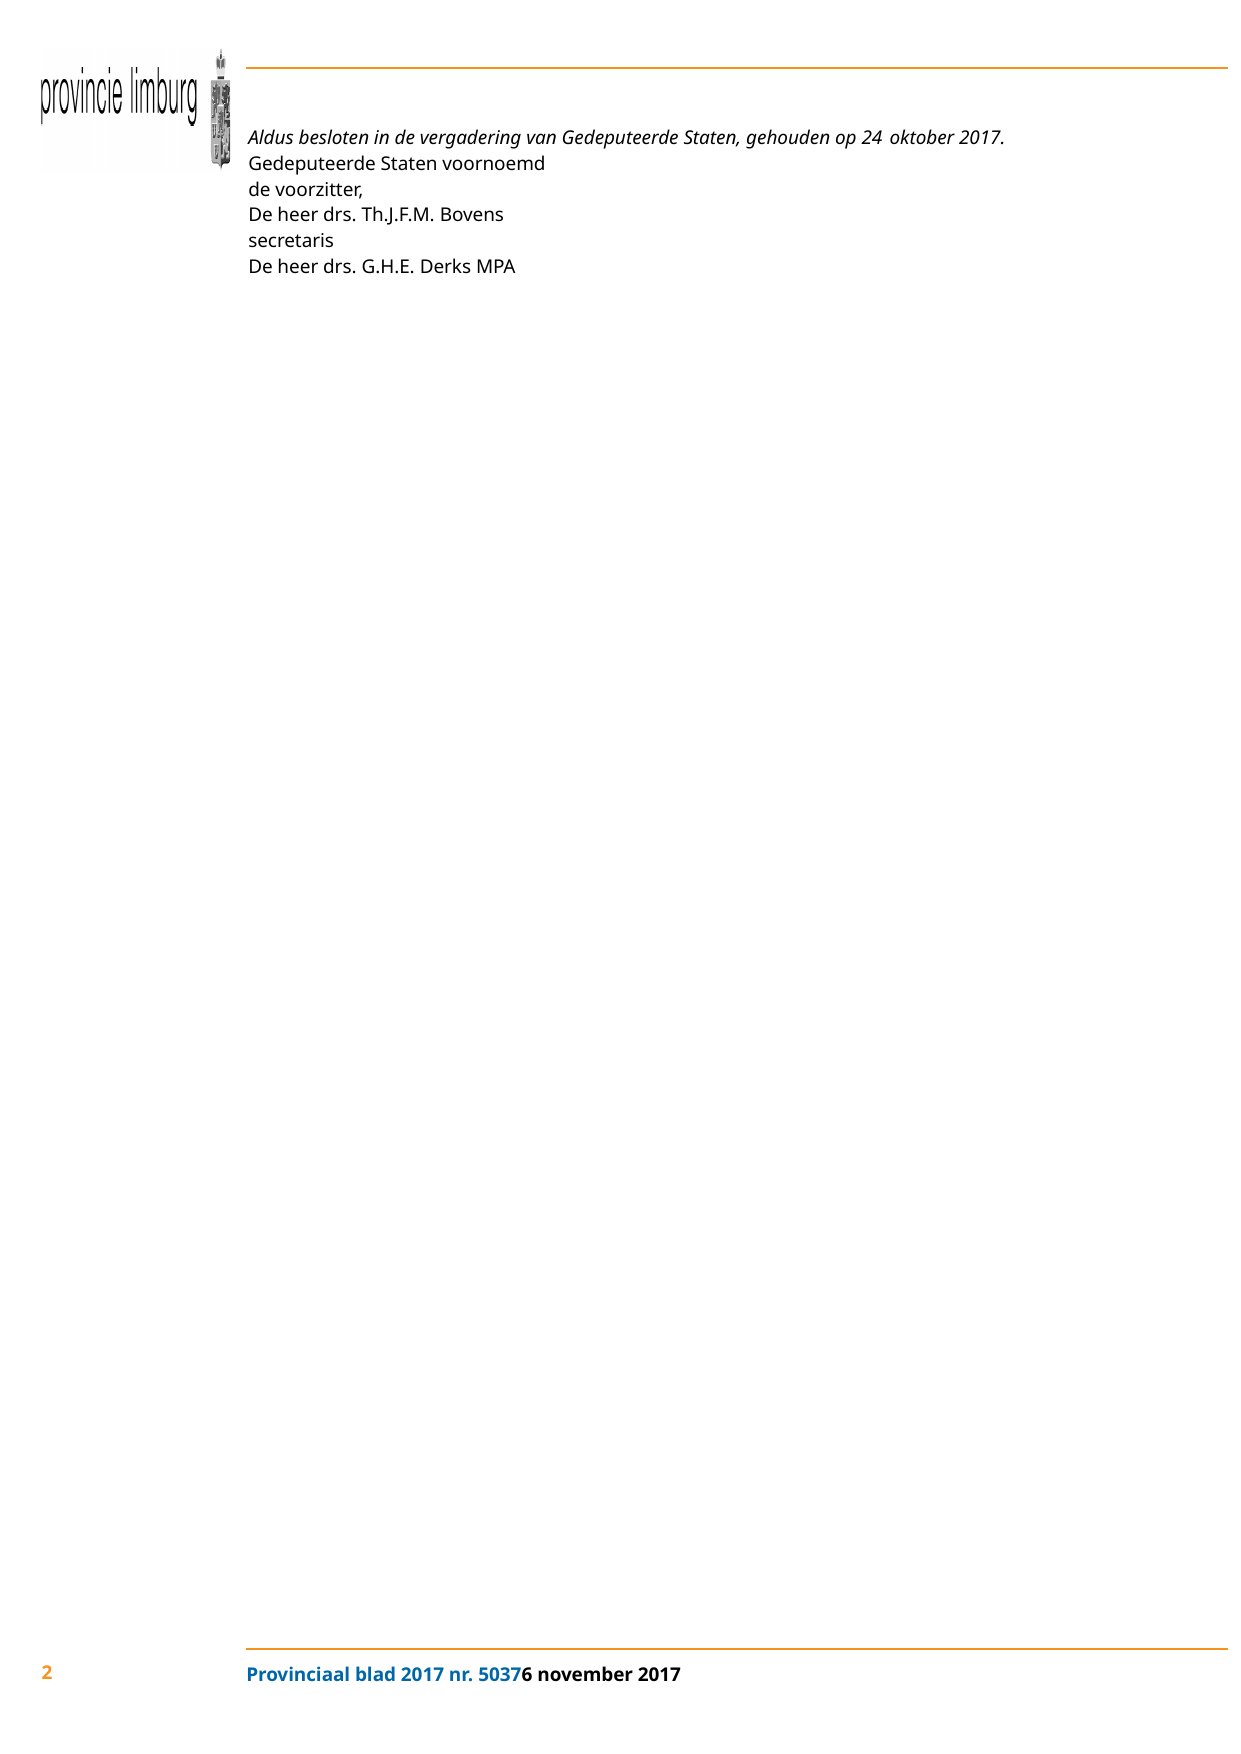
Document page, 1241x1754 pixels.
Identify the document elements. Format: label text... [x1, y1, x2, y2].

text Aldus besloten in de vergadering van Gedeputeerde Staten, gehouden op 24 oktober 2017. [248, 124, 1152, 150]
text De heer drs. Th.J.F.M. Bovens [248, 202, 1152, 227]
text de voorzitter, [248, 176, 1152, 202]
text secretaris [248, 227, 1152, 253]
text De heer drs. G.H.E. Derks MPA [248, 253, 1152, 279]
text Gedeputeerde Staten voornoemd [248, 150, 1152, 176]
picture [41, 47, 231, 172]
